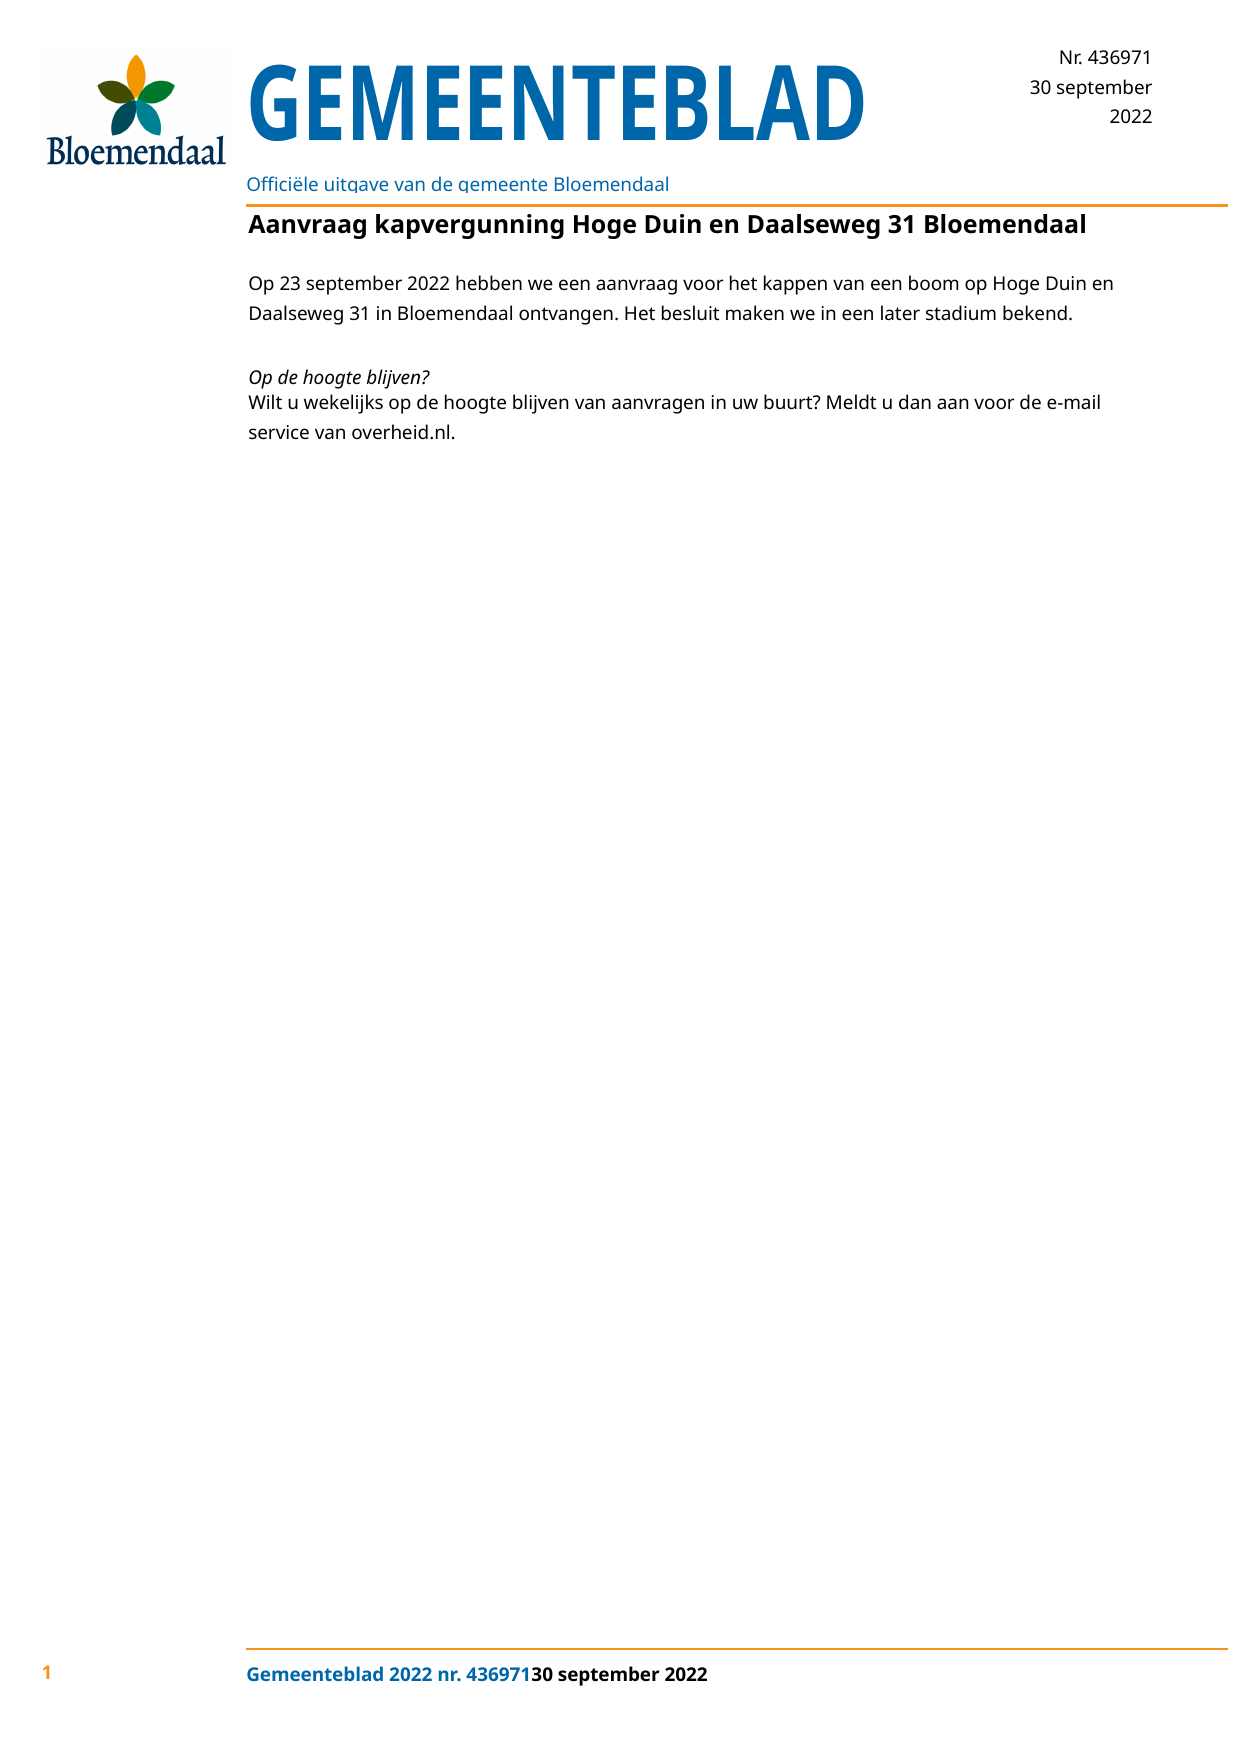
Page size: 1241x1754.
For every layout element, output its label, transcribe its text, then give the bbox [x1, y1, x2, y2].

text Op de hoogte blijven? [248, 364, 1152, 389]
picture [41, 47, 231, 172]
text Wilt u wekelijks op de hoogte blijven van aanvragen in uw buurt? Meldt u dan aan voor de e-mail service van overheid.nl. [248, 389, 1152, 445]
text Aanvraag kapvergunning Hoge Duin en Daalseweg 31 Bloemendaal [248, 207, 1152, 241]
text Op 23 september 2022 hebben we een aanvraag voor het kappen van een boom op Hoge Duin en Daalseweg 31 in Bloemendaal ontvangen. Het besluit maken we in een later stadium bekend. [248, 270, 1152, 326]
